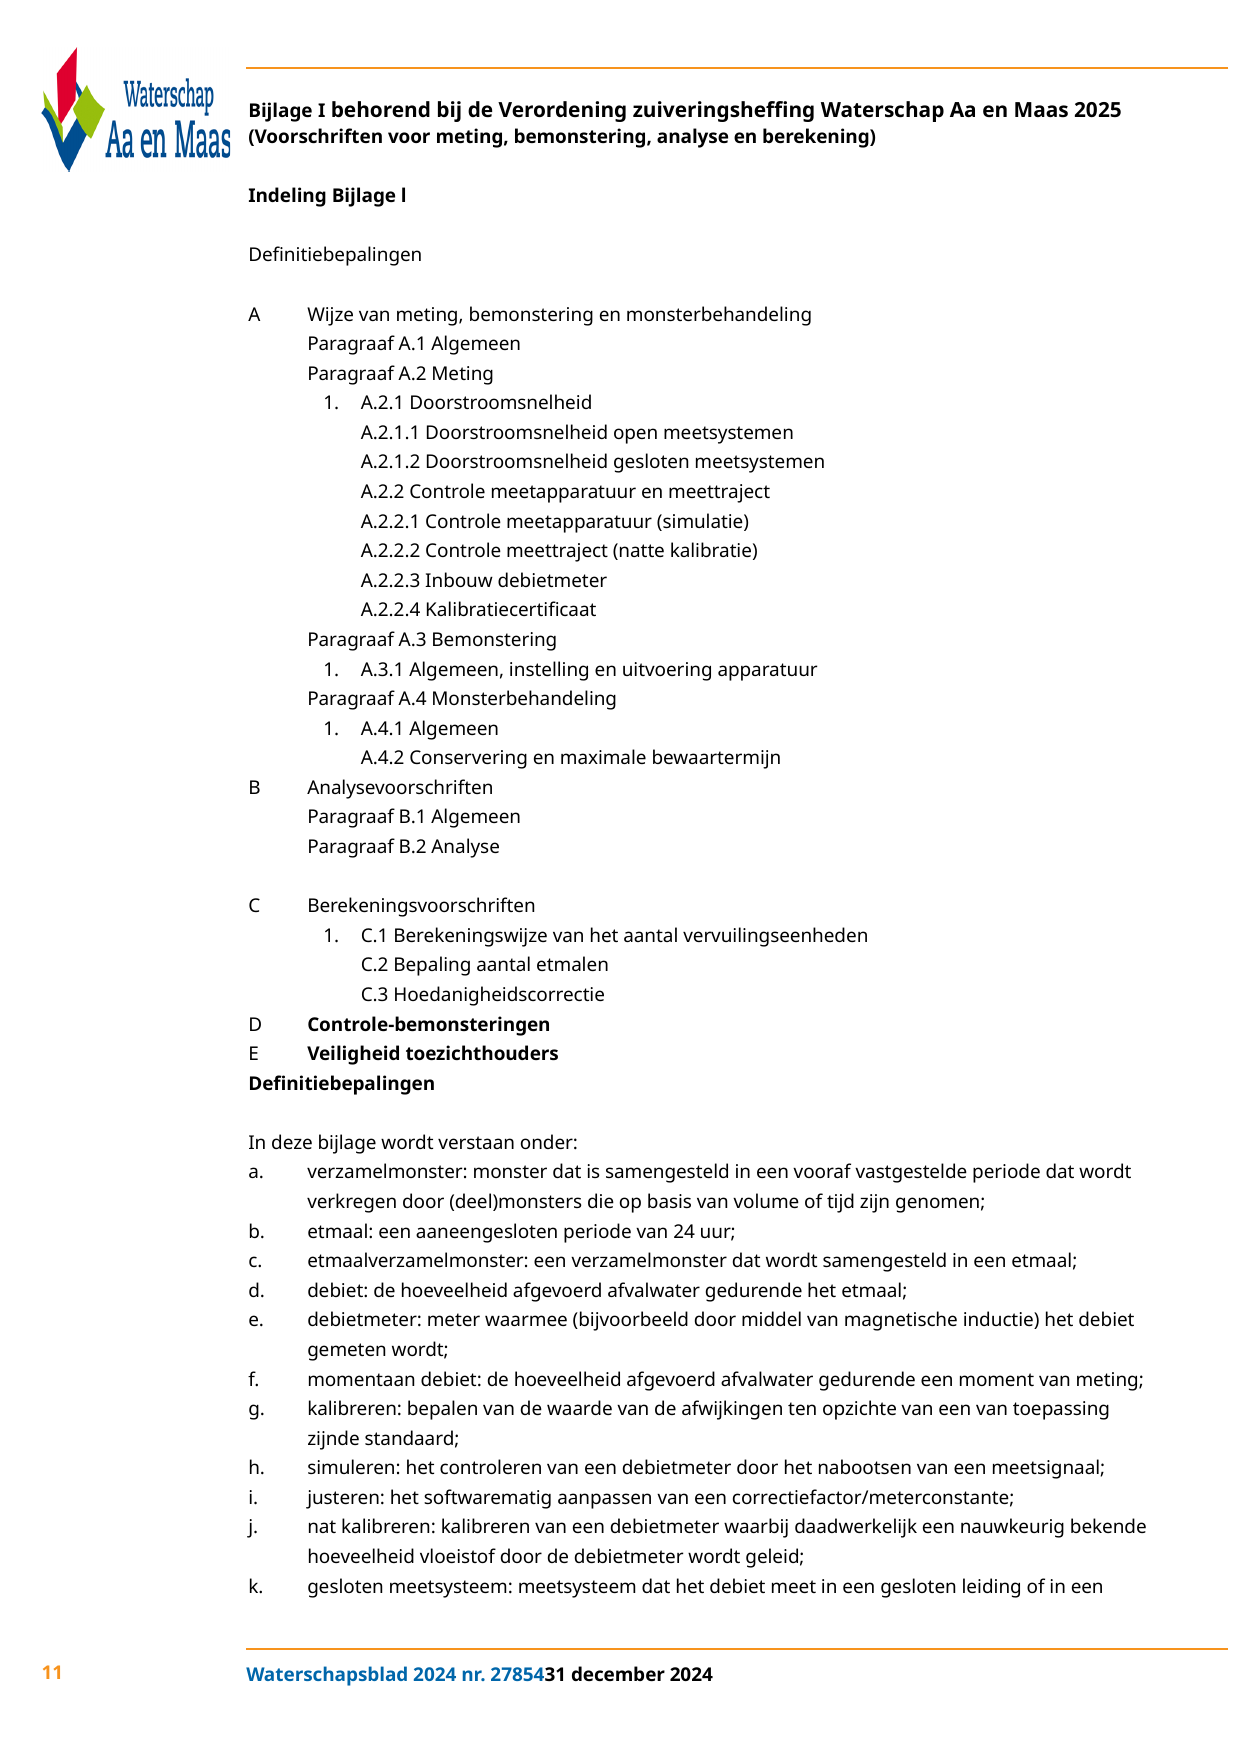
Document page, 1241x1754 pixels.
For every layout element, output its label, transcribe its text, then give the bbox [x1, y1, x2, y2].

list Paragraaf A.1 Algemeen [248, 330, 1152, 356]
list A.2.1.2 Doorstroomsnelheid gesloten meetsystemen [323, 449, 1152, 474]
list Veiligheid toezichthouders [248, 1040, 1152, 1066]
list A.4.1 Algemeen [323, 715, 1152, 741]
list C.1 Berekeningswijze van het aantal vervuilingseenheden [323, 922, 1152, 948]
list debietmeter: meter waarmee (bijvoorbeeld door middel van magnetische inductie) het debiet gemeten wordt; [248, 1307, 1152, 1362]
list momentaan debiet: de hoeveelheid afgevoerd afvalwater gedurende een moment van meting; [248, 1366, 1152, 1392]
list Paragraaf A.4 Monsterbehandeling [248, 685, 1152, 711]
list A.2.1 Doorstroomsnelheid [323, 389, 1152, 415]
list A.2.2.4 Kalibratiecertificaat [323, 597, 1152, 622]
list C.3 Hoedanigheidscorrectie [323, 981, 1152, 1007]
list verzamelmonster: monster dat is samengesteld in een vooraf vastgestelde periode dat wordt verkregen door (deel)monsters die op basis van volume of tijd zijn genomen; [248, 1159, 1152, 1214]
list Paragraaf B.2 Analyse [248, 833, 1152, 859]
list debiet: de hoeveelheid afgevoerd afvalwater gedurende het etmaal; [248, 1277, 1152, 1303]
list A.2.2 Controle meetapparatuur en meettraject [323, 478, 1152, 504]
list Paragraaf B.1 Algemeen [248, 804, 1152, 829]
list C.2 Bepaling aantal etmalen [323, 952, 1152, 977]
list Analysevoorschriften [248, 774, 1152, 800]
list justeren: het softwarematig aanpassen van een correctiefactor/meterconstante; [248, 1484, 1152, 1510]
text Definitiebepalingen [248, 242, 1152, 267]
list A.2.2.1 Controle meetapparatuur (simulatie) [323, 508, 1152, 534]
list A.2.2.2 Controle meettraject (natte kalibratie) [323, 537, 1152, 563]
list A.4.2 Conservering en maximale bewaartermijn [323, 744, 1152, 770]
text (Voorschriften voor meting, bemonstering, analyse en berekening) [248, 123, 1152, 149]
list Paragraaf A.2 Meting [248, 360, 1152, 386]
list kalibreren: bepalen van de waarde van de afwijkingen ten opzichte van een van toepassing zijnde standaard; [248, 1395, 1152, 1451]
text In deze bijlage wordt verstaan onder: [248, 1129, 1152, 1155]
list Paragraaf A.3 Bemonstering [248, 626, 1152, 652]
list Controle-bemonsteringen [248, 1011, 1152, 1037]
list Berekeningsvoorschriften [248, 892, 1152, 918]
list Wijze van meting, bemonstering en monsterbehandeling [248, 301, 1152, 327]
text Definitiebepalingen [248, 1070, 1152, 1096]
text Bijlage I behorend bij de Verordening zuiveringsheffing Waterschap Aa en Maas 2025 [248, 95, 1152, 123]
text Indeling Bijlage l [248, 182, 1152, 208]
list etmaalverzamelmonster: een verzamelmonster dat wordt samengesteld in een etmaal; [248, 1247, 1152, 1273]
list nat kalibreren: kalibreren van een debietmeter waarbij daadwerkelijk een nauwkeurig bekende hoeveelheid vloeistof door de debietmeter wordt geleid; [248, 1514, 1152, 1569]
list A.3.1 Algemeen, instelling en uitvoering apparatuur [323, 656, 1152, 682]
list etmaal: een aaneengesloten periode van 24 uur; [248, 1218, 1152, 1244]
list A.2.1.1 Doorstroomsnelheid open meetsystemen [323, 419, 1152, 445]
list simuleren: het controleren van een debietmeter door het nabootsen van een meetsignaal; [248, 1454, 1152, 1480]
list A.2.2.3 Inbouw debietmeter [323, 567, 1152, 593]
picture [41, 47, 231, 172]
list gesloten meetsysteem: meetsysteem dat het debiet meet in een gesloten leiding of in een [248, 1573, 1152, 1599]
